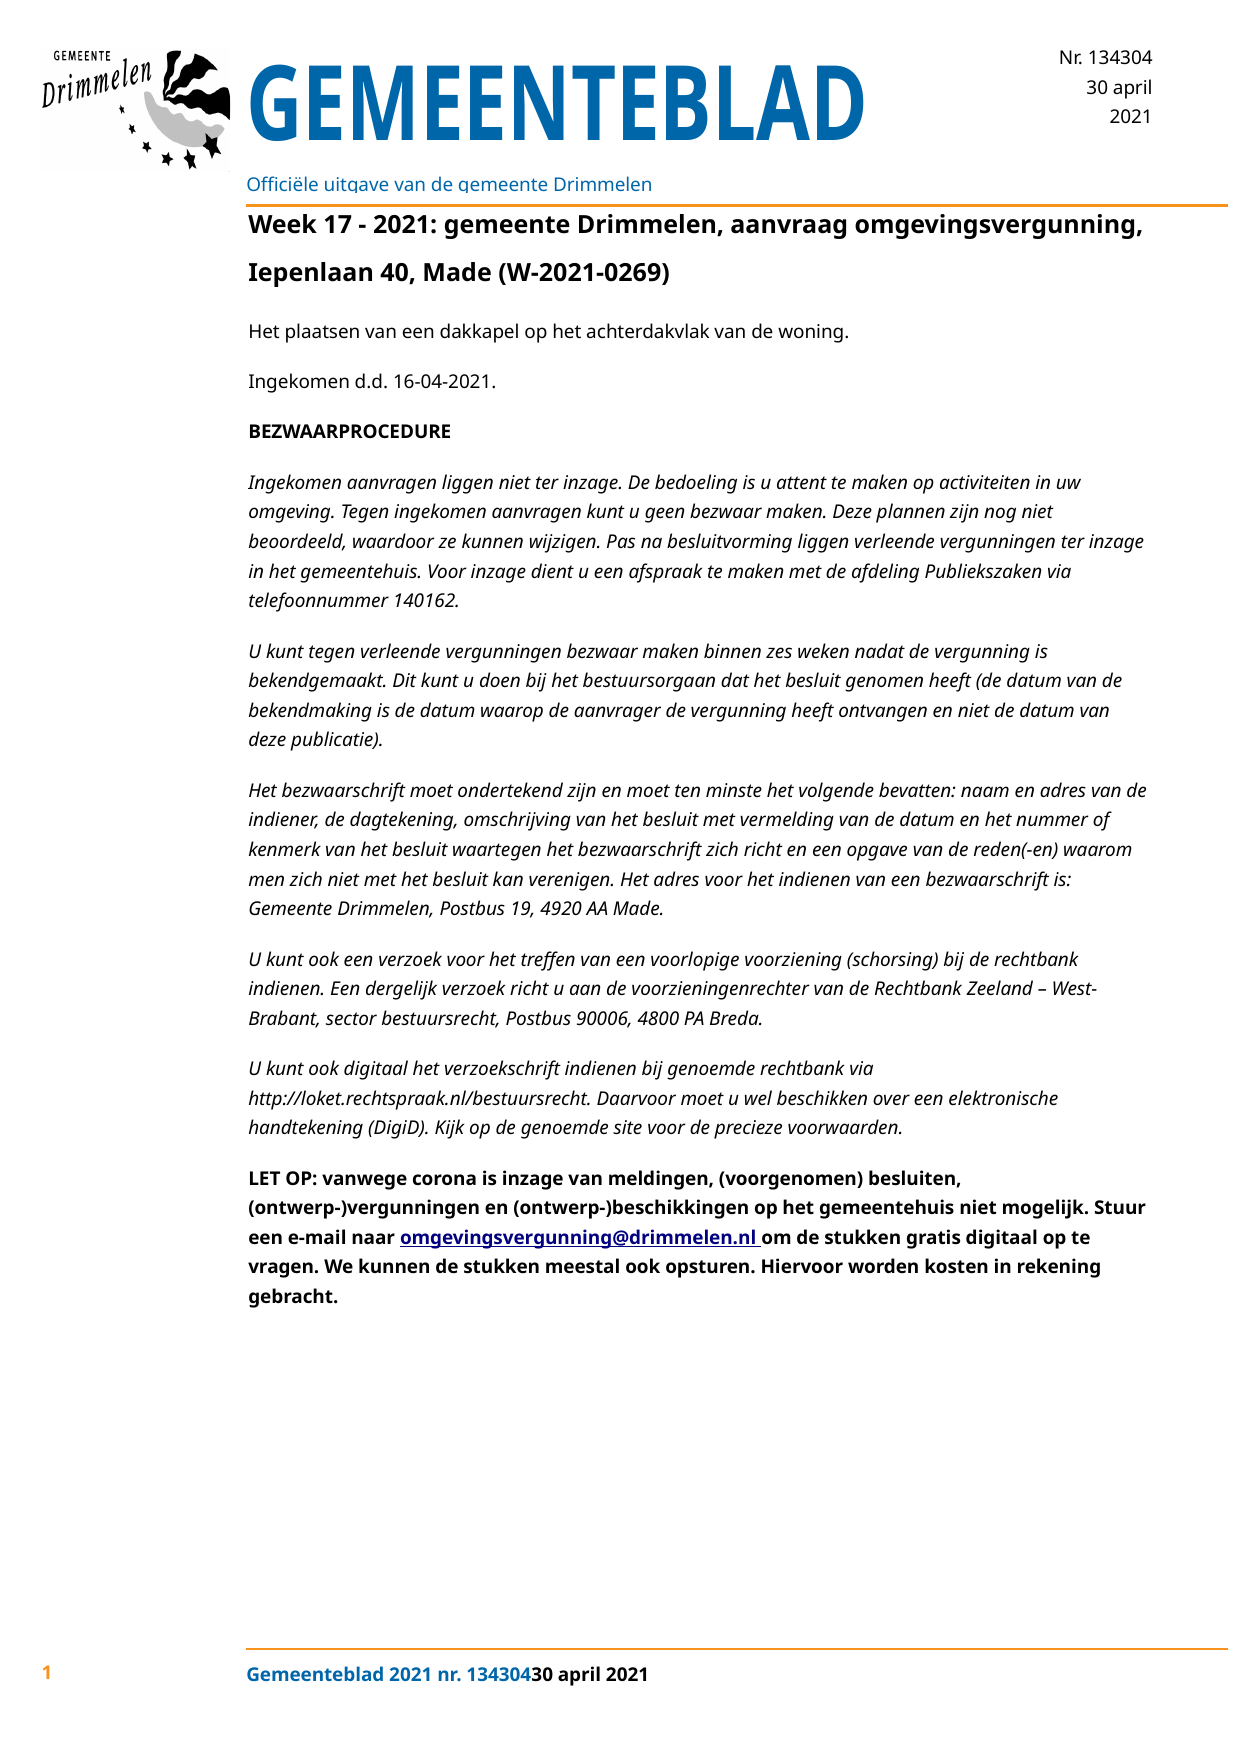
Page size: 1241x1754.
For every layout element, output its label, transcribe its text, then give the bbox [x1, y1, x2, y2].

text Het plaatsen van een dakkapel op het achterdakvlak van de woning. [248, 318, 1152, 344]
picture [41, 47, 231, 172]
text Ingekomen aanvragen liggen niet ter inzage. De bedoeling is u attent te maken op activiteiten in uw omgeving. Tegen ingekomen aanvragen kunt u geen bezwaar maken. Deze plannen zijn nog niet beoordeeld, waardoor ze kunnen wijzigen. Pas na besluitvorming liggen verleende vergunningen ter inzage in het gemeentehuis. Voor inzage dient u een afspraak te maken met de afdeling Publiekszaken via telefoonnummer 140162. [248, 469, 1152, 613]
text Ingekomen d.d. 16-04-2021. [248, 368, 1152, 394]
text U kunt ook digitaal het verzoekschrift indienen bij genoemde rechtbank via http://loket.rechtspraak.nl/bestuursrecht. Daarvoor moet u wel beschikken over een elektronische handtekening (DigiD). Kijk op de genoemde site voor de precieze voorwaarden. [248, 1055, 1152, 1140]
text U kunt tegen verleende vergunningen bezwaar maken binnen zes weken nadat de vergunning is bekendgemaakt. Dit kunt u doen bij het bestuursorgaan dat het besluit genomen heeft (de datum van de bekendmaking is de datum waarop de aanvrager de vergunning heeft ontvangen en niet de datum van deze publicatie). [248, 638, 1152, 752]
text U kunt ook een verzoek voor het treffen van een voorlopige voorziening (schorsing) bij de rechtbank indienen. Een dergelijk verzoek richt u aan de voorzieningenrechter van de Rechtbank Zeeland – West-Brabant, sector bestuursrecht, Postbus 90006, 4800 PA Breda. [248, 946, 1152, 1031]
text BEZWAARPROCEDURE [248, 419, 1152, 444]
text Het bezwaarschrift moet ondertekend zijn en moet ten minste het volgende bevatten: naam en adres van de indiener, de dagtekening, omschrijving van het besluit met vermelding van de datum en het nummer of kenmerk van het besluit waartegen het bezwaarschrift zich richt en een opgave van de reden(-en) waarom men zich niet met het besluit kan verenigen. Het adres voor het indienen van een bezwaarschrift is: Gemeente Drimmelen, Postbus 19, 4920 AA Made. [248, 777, 1152, 921]
text Week 17 - 2021: gemeente Drimmelen, aanvraag omgevingsvergunning, Iepenlaan 40, Made (W-2021-0269) [248, 207, 1152, 288]
text LET OP: vanwege corona is inzage van meldingen, (voorgenomen) besluiten, (ontwerp-)vergunningen en (ontwerp-)beschikkingen op het gemeentehuis niet mogelijk. Stuur een e-mail naar omgevingsvergunning@drimmelen.nl om de stukken gratis digitaal op te vragen. We kunnen de stukken meestal ook opsturen. Hiervoor worden kosten in rekening gebracht. [248, 1165, 1152, 1309]
